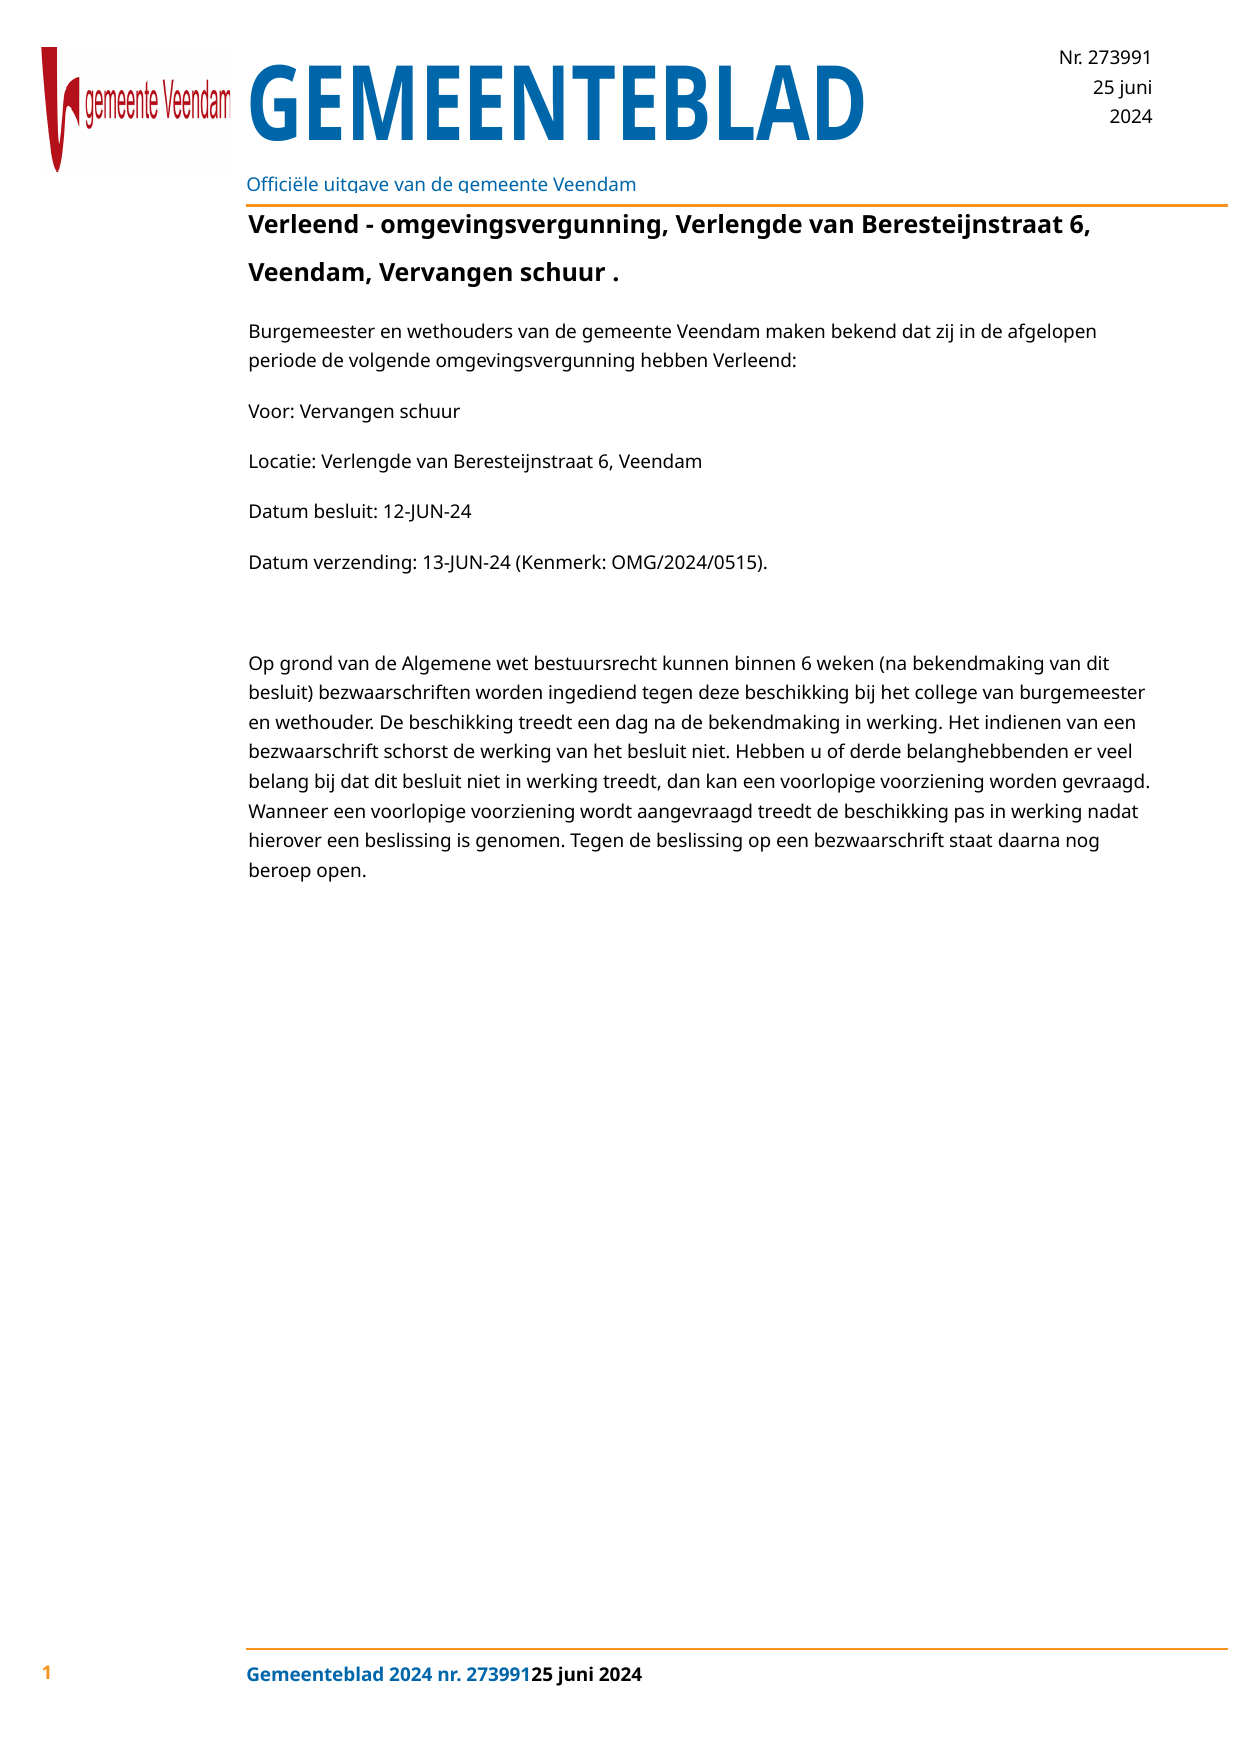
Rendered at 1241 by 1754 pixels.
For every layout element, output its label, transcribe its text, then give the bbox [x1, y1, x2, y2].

picture [41, 47, 231, 172]
text Op grond van de Algemene wet bestuursrecht kunnen binnen 6 weken (na bekendmaking van dit besluit) bezwaarschriften worden ingediend tegen deze beschikking bij het college van burgemeester en wethouder. De beschikking treedt een dag na de bekendmaking in werking. Het indienen van een bezwaarschrift schorst de werking van het besluit niet. Hebben u of derde belanghebbenden er veel belang bij dat dit besluit niet in werking treedt, dan kan een voorlopige voorziening worden gevraagd. Wanneer een voorlopige voorziening wordt aangevraagd treedt de beschikking pas in werking nadat hierover een beslissing is genomen. Tegen de beslissing op een bezwaarschrift staat daarna nog beroep open. [248, 650, 1152, 883]
text Locatie: Verlengde van Beresteijnstraat 6, Veendam [248, 448, 1152, 474]
text Verleend - omgevingsvergunning, Verlengde van Beresteijnstraat 6, Veendam, Vervangen schuur . [248, 207, 1152, 288]
text Burgemeester en wethouders van de gemeente Veendam maken bekend dat zij in de afgelopen periode de volgende omgevingsvergunning hebben Verleend: [248, 318, 1152, 373]
text Datum besluit: 12-JUN-24 [248, 499, 1152, 524]
text Voor: Vervangen schuur [248, 398, 1152, 424]
text Datum verzending: 13-JUN-24 (Kenmerk: OMG/2024/0515). [248, 549, 1152, 575]
